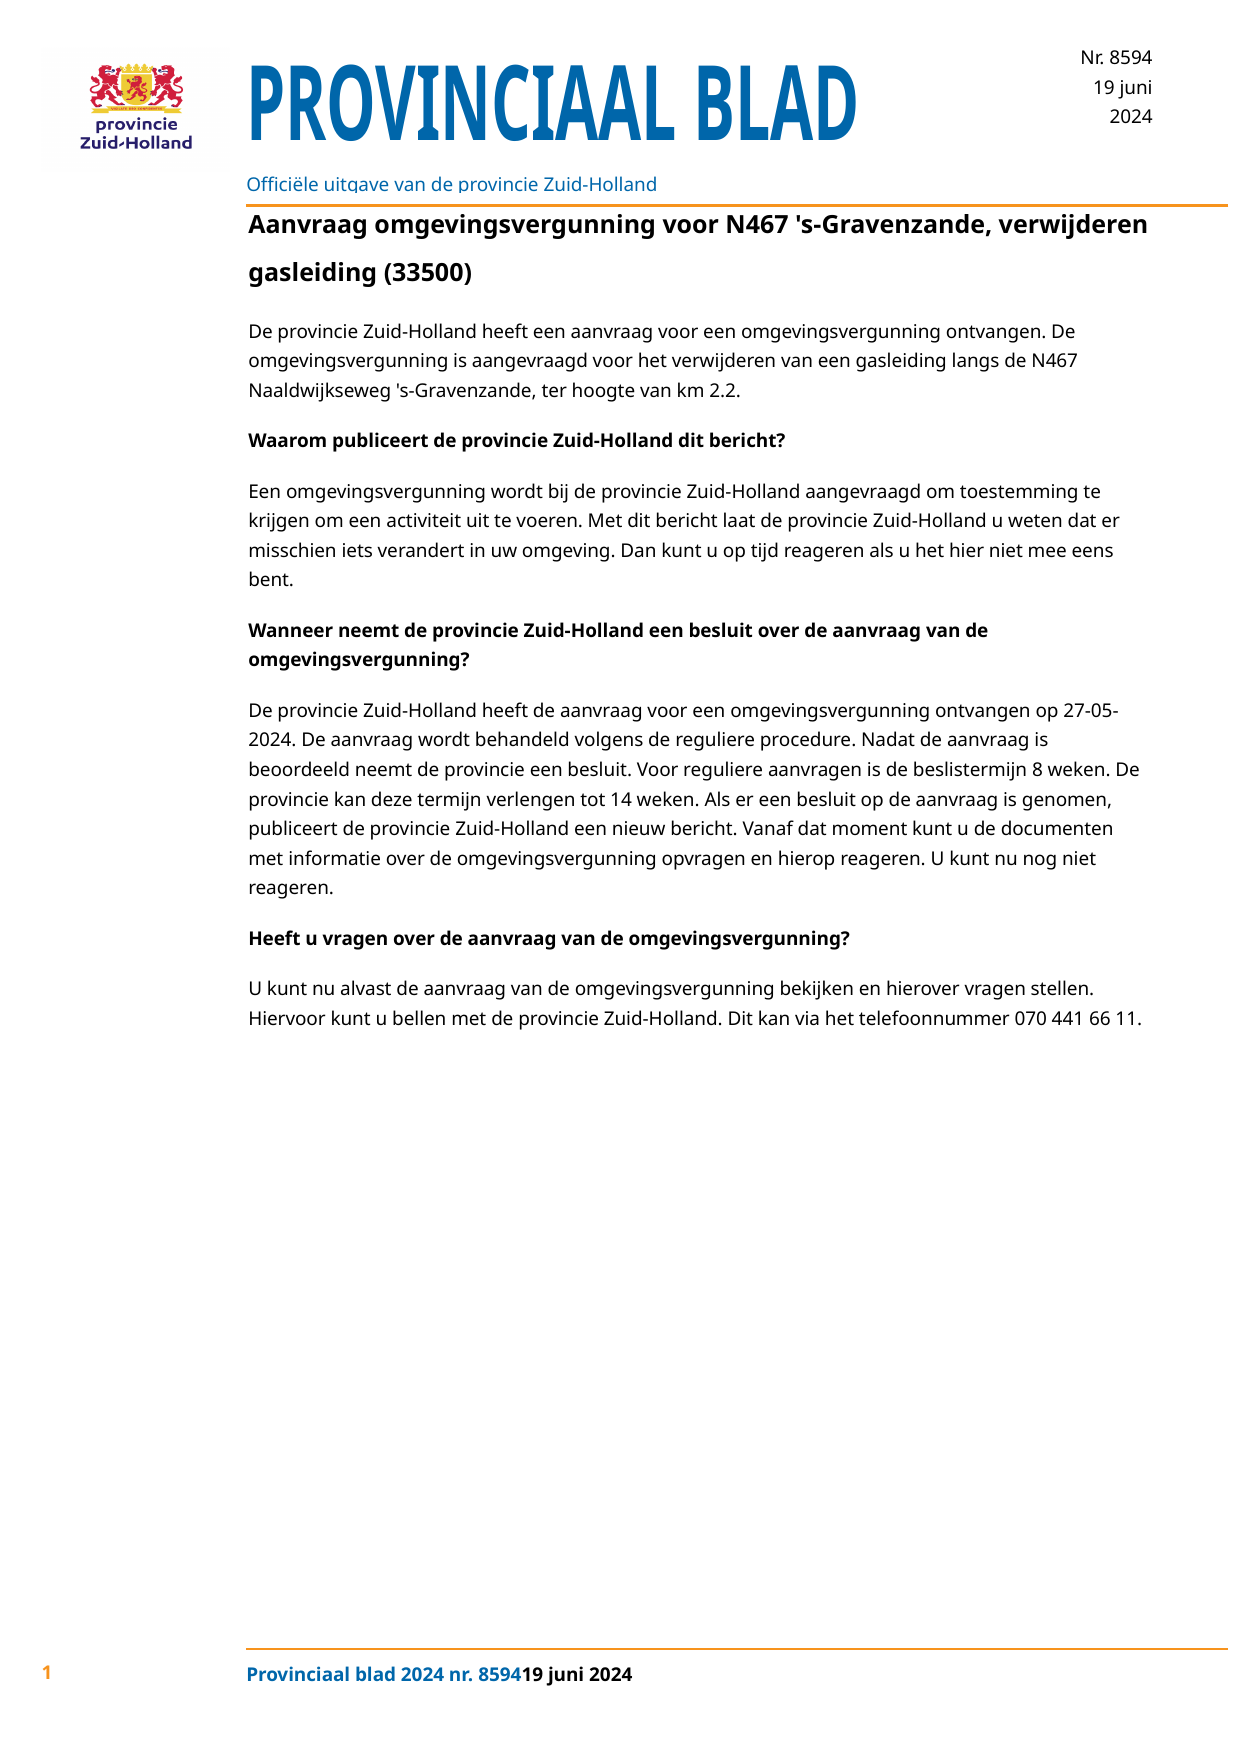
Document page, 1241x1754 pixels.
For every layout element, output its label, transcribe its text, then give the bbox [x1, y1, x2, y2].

text Waarom publiceert de provincie Zuid-Holland dit bericht? [248, 427, 1152, 453]
text De provincie Zuid-Holland heeft de aanvraag voor een omgevingsvergunning ontvangen op 27-05-2024. De aanvraag wordt behandeld volgens de reguliere procedure. Nadat de aanvraag is beoordeeld neemt de provincie een besluit. Voor reguliere aanvragen is de beslistermijn 8 weken. De provincie kan deze termijn verlengen tot 14 weken. Als er een besluit op de aanvraag is genomen, publiceert de provincie Zuid-Holland een nieuw bericht. Vanaf dat moment kunt u de documenten met informatie over de omgevingsvergunning opvragen en hierop reageren. U kunt nu nog niet reageren. [248, 697, 1152, 900]
text Aanvraag omgevingsvergunning voor N467 's-Gravenzande, verwijderen gasleiding (33500) [248, 207, 1152, 288]
text Wanneer neemt de provincie Zuid-Holland een besluit over de aanvraag van de omgevingsvergunning? [248, 617, 1152, 672]
text Heeft u vragen over de aanvraag van de omgevingsvergunning? [248, 925, 1152, 951]
text De provincie Zuid-Holland heeft een aanvraag voor een omgevingsvergunning ontvangen. De omgevingsvergunning is aangevraagd voor het verwijderen van een gasleiding langs de N467 Naaldwijkseweg 's-Gravenzande, ter hoogte van km 2.2. [248, 318, 1152, 403]
text Een omgevingsvergunning wordt bij de provincie Zuid-Holland aangevraagd om toestemming te krijgen om een activiteit uit te voeren. Met dit bericht laat de provincie Zuid-Holland u weten dat er misschien iets verandert in uw omgeving. Dan kunt u op tijd reageren als u het hier niet mee eens bent. [248, 478, 1152, 592]
text U kunt nu alvast de aanvraag van de omgevingsvergunning bekijken en hierover vragen stellen. Hiervoor kunt u bellen met de provincie Zuid-Holland. Dit kan via het telefoonnummer 070 441 66 11. [248, 975, 1152, 1031]
picture [41, 47, 231, 172]
